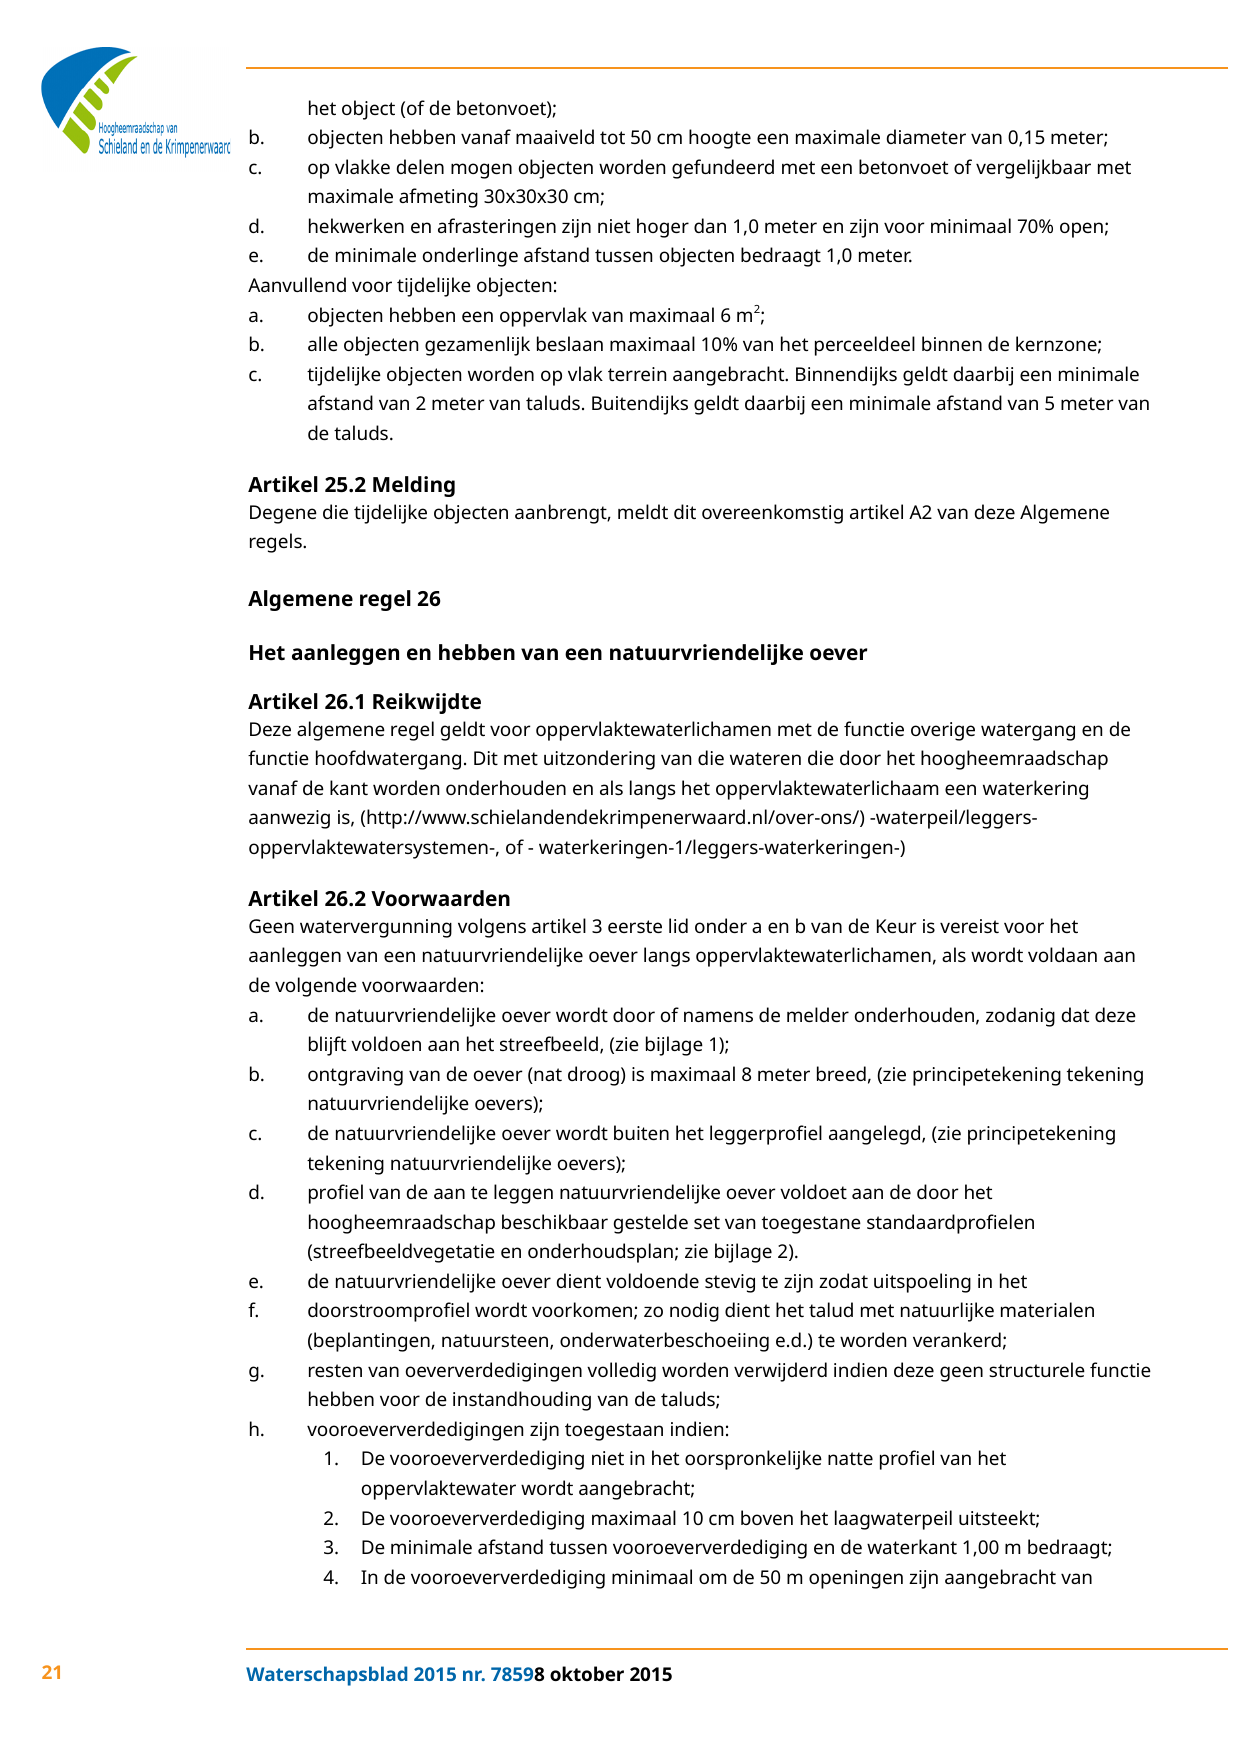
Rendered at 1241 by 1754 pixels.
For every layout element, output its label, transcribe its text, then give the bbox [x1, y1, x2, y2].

list op vlakke delen mogen objecten worden gefundeerd met een betonvoet of vergelijkbaar met maximale afmeting 30x30x30 cm; [248, 154, 1152, 209]
list objecten hebben vanaf maaiveld tot 50 cm hoogte een maximale diameter van 0,15 meter; [248, 124, 1152, 150]
list objecten hebben een oppervlak van maximaal 6 m2; [248, 302, 1152, 328]
list tijdelijke objecten worden op vlak terrein aangebracht. Binnendijks geldt daarbij een minimale afstand van 2 meter van taluds. Buitendijks geldt daarbij een minimale afstand van 5 meter van de taluds. [248, 361, 1152, 446]
list de natuurvriendelijke oever wordt buiten het leggerprofiel aangelegd, (zie principetekening tekening natuurvriendelijke oevers); [248, 1120, 1152, 1175]
list de natuurvriendelijke oever wordt door of namens de melder onderhouden, zodanig dat deze blijft voldoen aan het streefbeeld, (zie bijlage 1); [248, 1002, 1152, 1057]
text Algemene regel 26 [248, 584, 1152, 612]
list hekwerken en afrasteringen zijn niet hoger dan 1,0 meter en zijn voor minimaal 70% open; [248, 213, 1152, 239]
list profiel van de aan te leggen natuurvriendelijke oever voldoet aan de door het hoogheemraadschap beschikbaar gestelde set van toegestane standaardprofielen (streefbeeldvegetatie en onderhoudsplan; zie bijlage 2). [248, 1179, 1152, 1264]
list de natuurvriendelijke oever dient voldoende stevig te zijn zodat uitspoeling in het [248, 1268, 1152, 1294]
list De minimale afstand tussen vooroeververdediging en de waterkant 1,00 m bedraagt; [323, 1534, 1152, 1560]
list alle objecten gezamenlijk beslaan maximaal 10% van het perceeldeel binnen de kernzone; [248, 331, 1152, 357]
text Geen watervergunning volgens artikel 3 eerste lid onder a en b van de Keur is vereist voor het aanleggen van een natuurvriendelijke oever langs oppervlaktewaterlichamen, als wordt voldaan aan de volgende voorwaarden: [248, 913, 1152, 998]
list resten van oeververdedigingen volledig worden verwijderd indien deze geen structurele functie hebben voor de instandhouding van de taluds; [248, 1357, 1152, 1412]
list vooroeververdedigingen zijn toegestaan indien: [248, 1416, 1152, 1442]
list de minimale onderlinge afstand tussen objecten bedraagt 1,0 meter. [248, 243, 1152, 268]
picture [41, 47, 231, 172]
list In de vooroeververdediging minimaal om de 50 m openingen zijn aangebracht van [323, 1564, 1152, 1589]
text Degene die tijdelijke objecten aanbrengt, meldt dit overeenkomstig artikel A2 van deze Algemene regels. [248, 499, 1152, 554]
list het object (of de betonvoet); [248, 95, 1152, 121]
list doorstroomprofiel wordt voorkomen; zo nodig dient het talud met natuurlijke materialen (beplantingen, natuursteen, onderwaterbeschoeiing e.d.) te worden verankerd; [248, 1298, 1152, 1353]
text Het aanleggen en hebben van een natuurvriendelijke oever [248, 638, 1152, 667]
text Artikel 25.2 Melding [248, 471, 1152, 499]
list De vooroeververdediging maximaal 10 cm boven het laagwaterpeil uitsteekt; [323, 1505, 1152, 1530]
text Artikel 26.2 Voorwaarden [248, 884, 1152, 913]
text Deze algemene regel geldt voor oppervlaktewaterlichamen met de functie overige watergang en de functie hoofdwatergang. Dit met uitzondering van die wateren die door het hoogheemraadschap vanaf de kant worden onderhouden en als langs het oppervlaktewaterlichaam een waterkering aanwezig is, (http://www.schielandendekrimpenerwaard.nl/over-ons/) -waterpeil/leggers-oppervlaktewatersystemen-, of - waterkeringen-1/leggers-waterkeringen-) [248, 716, 1152, 860]
list De vooroeververdediging niet in het oorspronkelijke natte profiel van het oppervlaktewater wordt aangebracht; [323, 1446, 1152, 1501]
text Aanvullend voor tijdelijke objecten: [248, 272, 1152, 298]
text Artikel 26.1 Reikwijdte [248, 687, 1152, 716]
list ontgraving van de oever (nat droog) is maximaal 8 meter breed, (zie principetekening tekening natuurvriendelijke oevers); [248, 1061, 1152, 1116]
